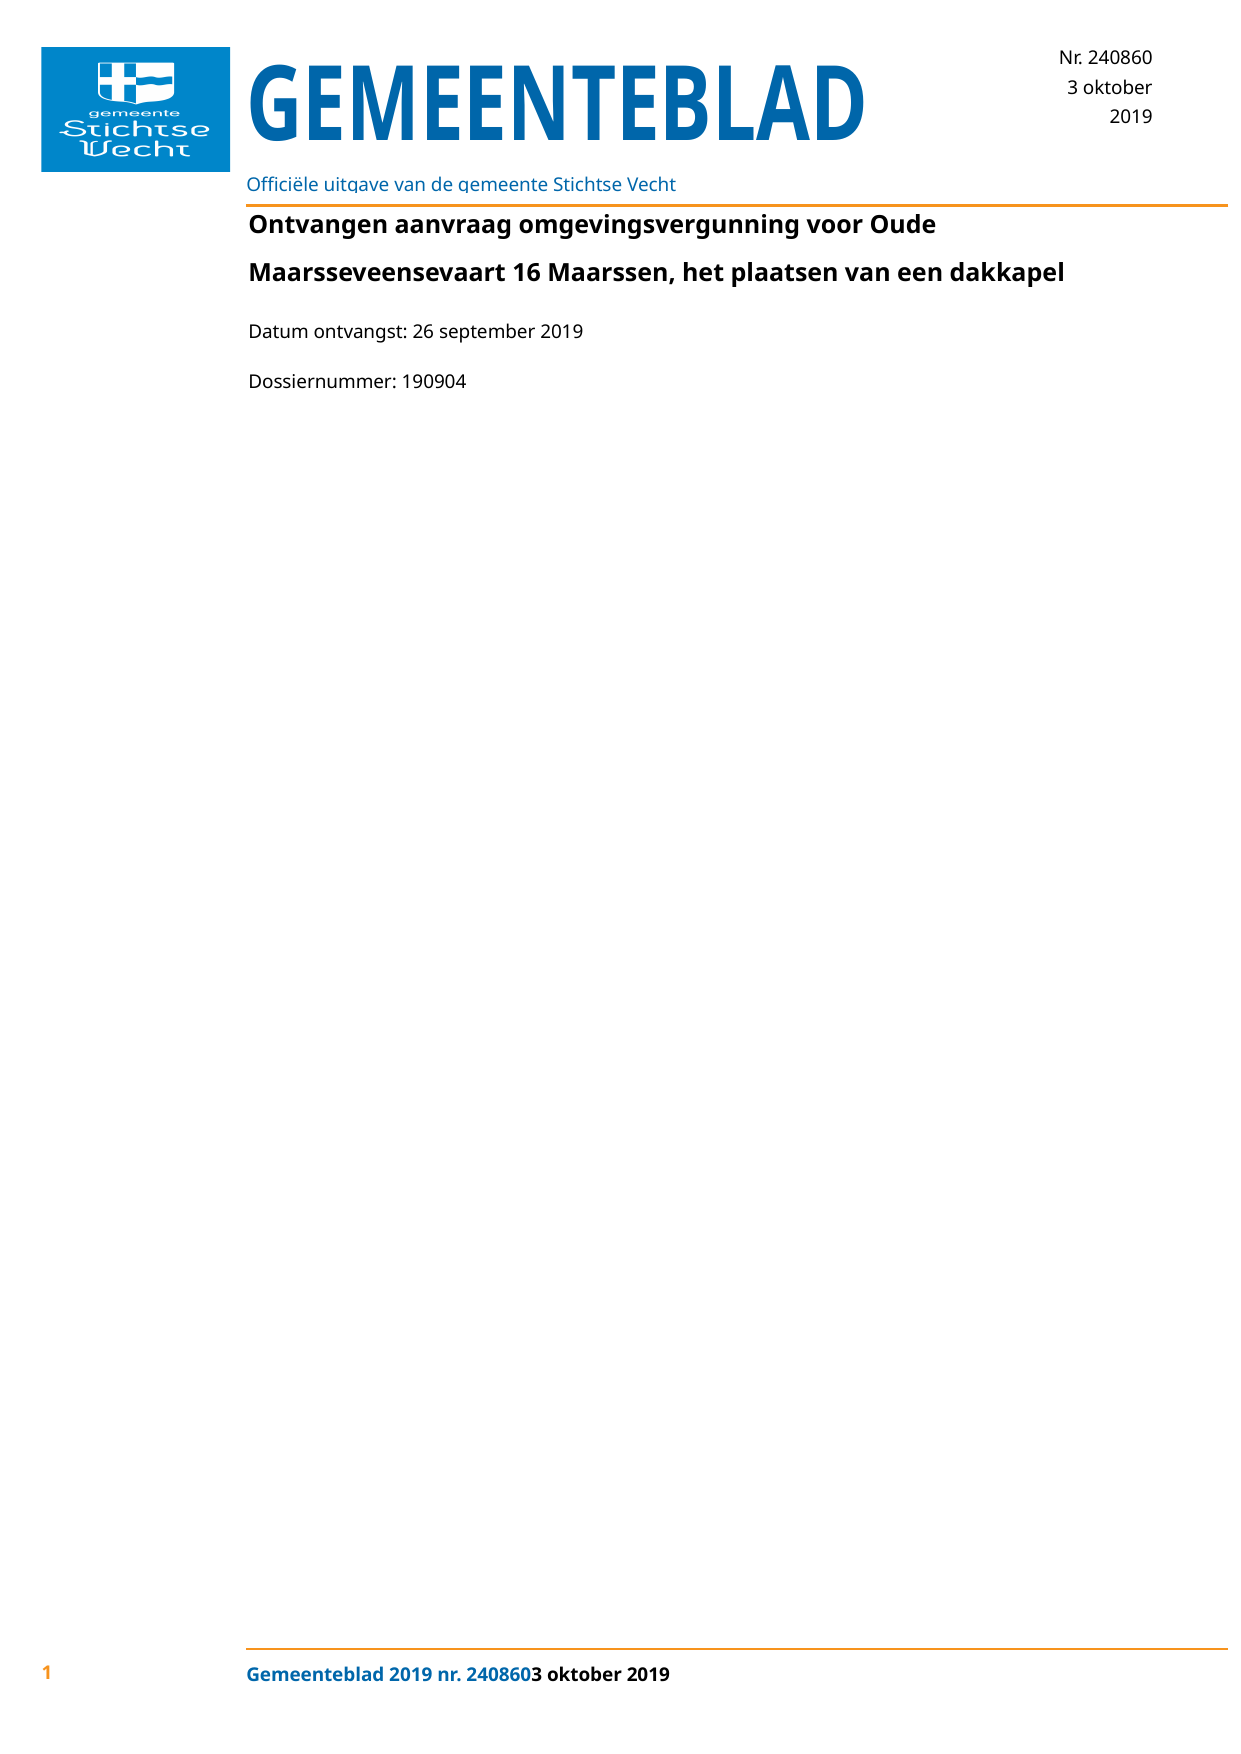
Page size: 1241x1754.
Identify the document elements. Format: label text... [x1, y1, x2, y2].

picture [99, 63, 135, 101]
text Ontvangen aanvraag omgevingsvergunning voor Oude Maarsseveensevaart 16 Maarssen, het plaatsen van een dakkapel [248, 207, 1152, 288]
text Dossiernummer: 190904 [248, 368, 1152, 394]
text Datum ontvangst: 26 september 2019 [248, 318, 1152, 344]
picture [137, 63, 174, 103]
